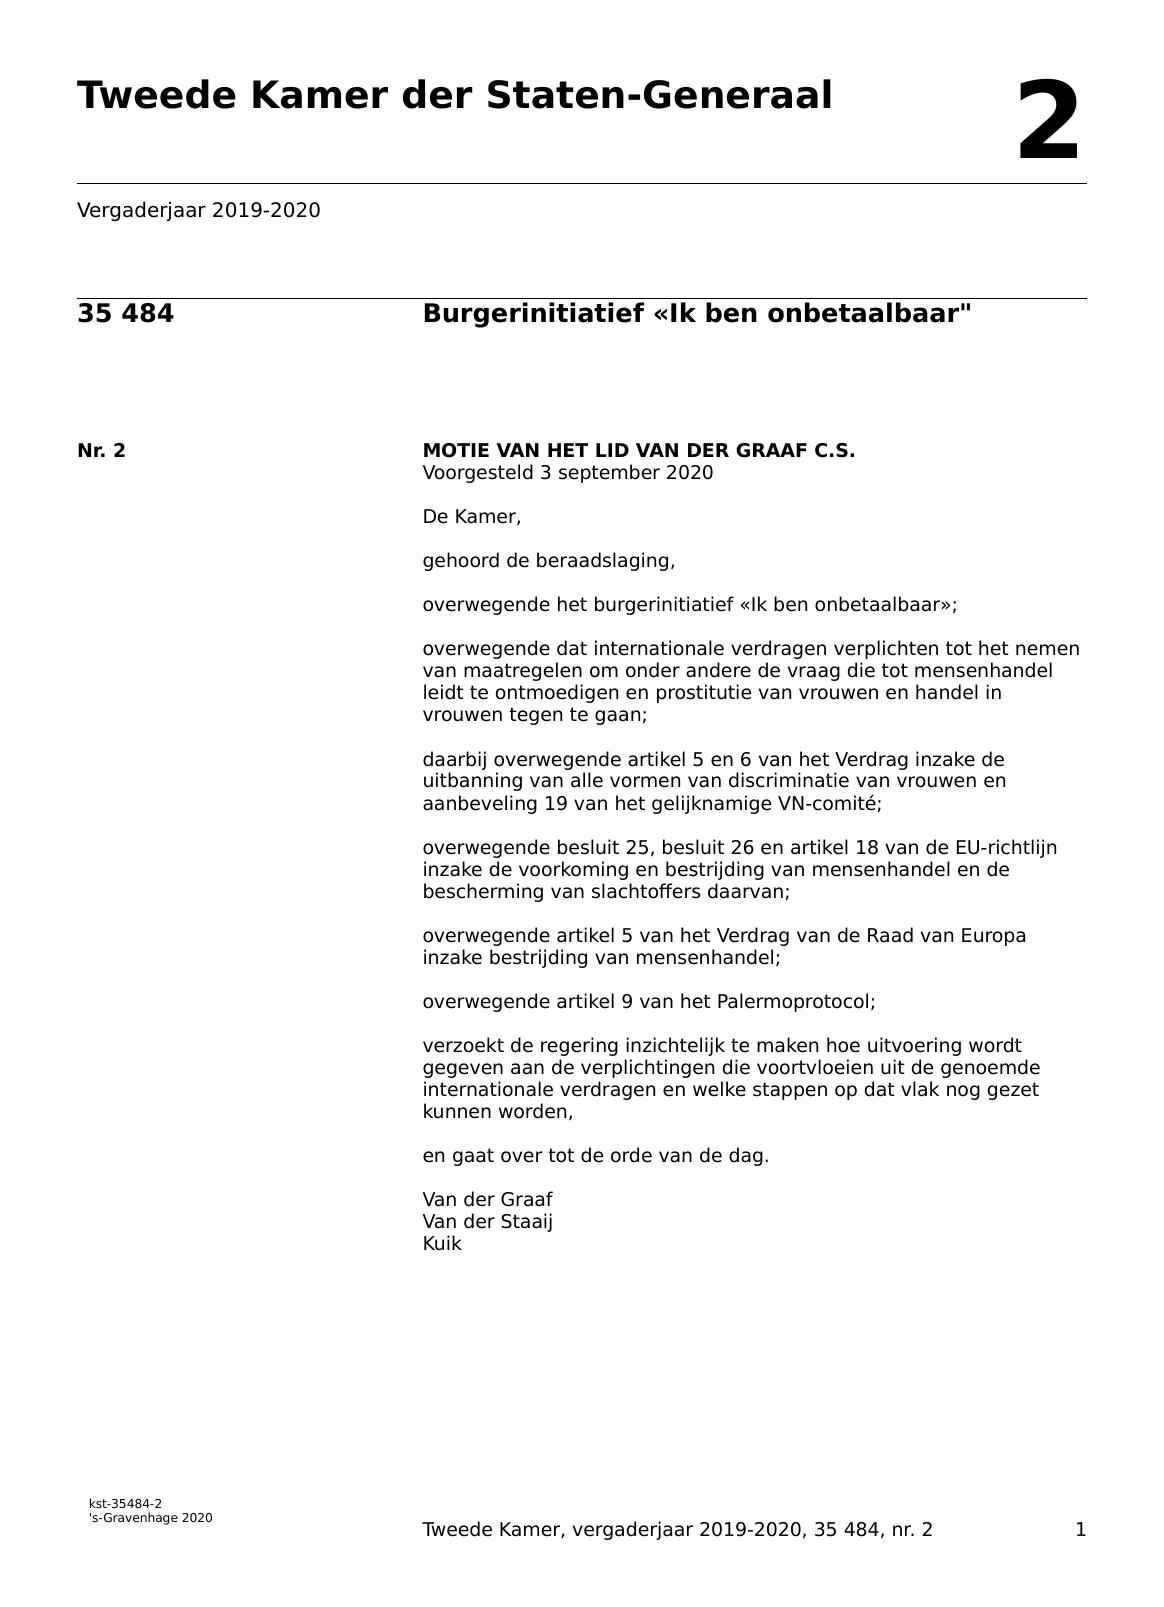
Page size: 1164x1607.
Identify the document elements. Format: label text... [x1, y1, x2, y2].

table_header 2 [886, 59, 1087, 183]
text verzoekt de regering inzichtelijk te maken hoe uitvoering wordt gegeven aan de verplichtingen die voortvloeien uit de genoemde internationale verdragen en welke stappen op dat vlak nog gezet kunnen worden, [422, 1035, 1087, 1123]
text Kuik [422, 1233, 1087, 1255]
text gehoord de beraadslaging, [422, 550, 1087, 572]
text kst-35484-2 [88, 1497, 323, 1511]
subtitle 35 484 Burgerinitiatief «Ik ben onbetaalbaar" [77, 299, 1087, 329]
text overwegende besluit 25, besluit 26 en artikel 18 van de EU-richtlijn inzake de voorkoming en bestrijding van mensenhandel en de bescherming van slachtoffers daarvan; [422, 837, 1087, 902]
text daarbij overwegende artikel 5 en 6 van het Verdrag inzake de uitbanning van alle vormen van discriminatie van vrouwen en aanbeveling 19 van het gelijknamige VN-comité; [422, 748, 1087, 814]
text overwegende artikel 9 van het Palermoprotocol; [422, 991, 1087, 1013]
text Van der Staaij [422, 1211, 1087, 1233]
text en gaat over tot de orde van de dag. [422, 1145, 1087, 1167]
table_cell Vergaderjaar 2019-2020 [77, 184, 1087, 298]
text overwegende het burgerinitiatief «Ik ben onbetaalbaar»; [422, 594, 1087, 616]
text overwegende artikel 5 van het Verdrag van de Raad van Europa inzake bestrijding van mensenhandel; [422, 925, 1087, 969]
text 's-Gravenhage 2020 [88, 1511, 323, 1525]
text overwegende dat internationale verdragen verplichten tot het nemen van maatregelen om onder andere de vraag die tot mensenhandel leidt te ontmoedigen en prostitutie van vrouwen en handel in vrouwen tegen te gaan; [422, 638, 1087, 726]
text De Kamer, [422, 506, 1087, 528]
text Van der Graaf [422, 1189, 1087, 1211]
subtitle Nr. 2 MOTIE VAN HET LID VAN DER GRAAF C.S. [77, 440, 1087, 462]
table_header Tweede Kamer der Staten-Generaal [77, 59, 886, 183]
text Voorgesteld 3 september 2020 [422, 462, 1087, 484]
